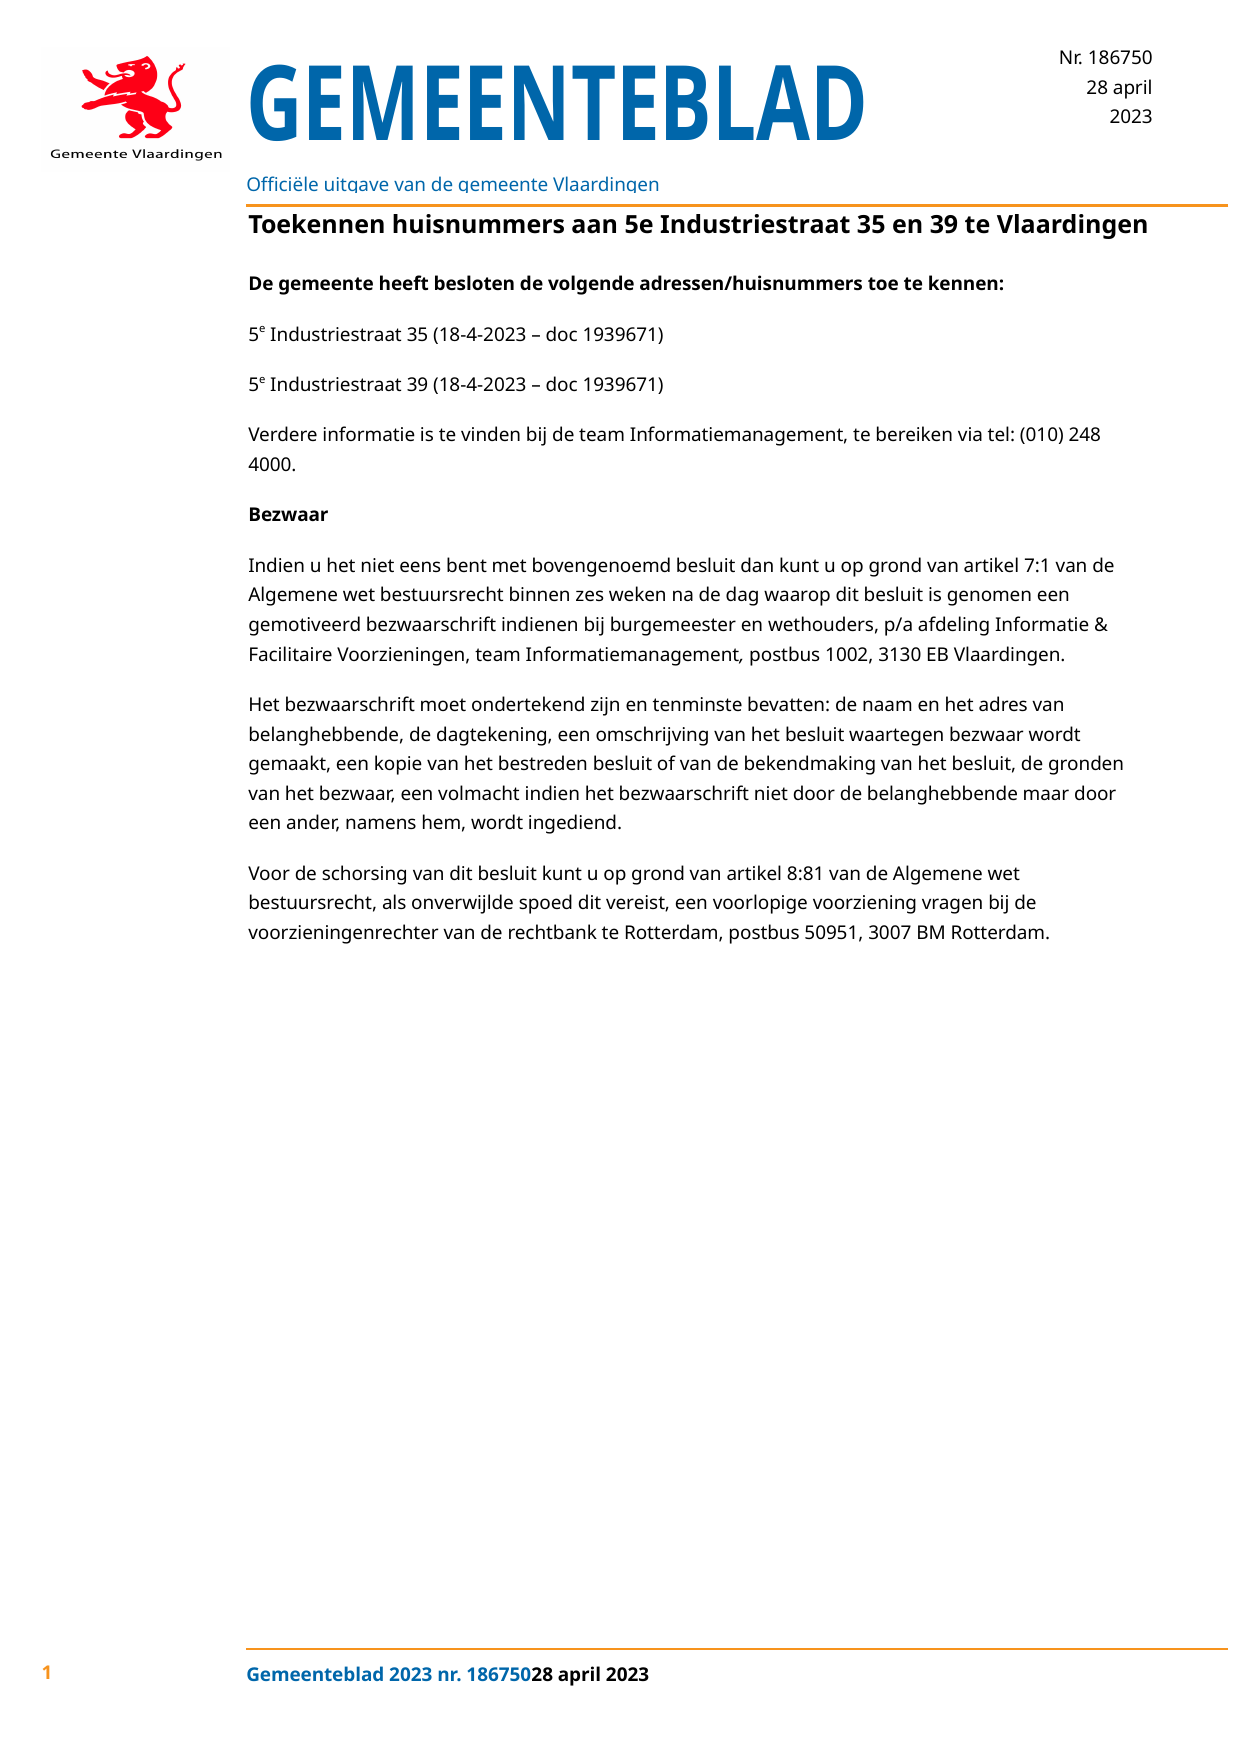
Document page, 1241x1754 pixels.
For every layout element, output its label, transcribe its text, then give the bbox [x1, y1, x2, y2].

text Toekennen huisnummers aan 5e Industriestraat 35 en 39 te Vlaardingen [248, 207, 1152, 241]
text Verdere informatie is te vinden bij de team Informatiemanagement, te bereiken via tel: (010) 248 4000. [248, 422, 1152, 477]
picture [41, 47, 231, 172]
text De gemeente heeft besloten de volgende adressen/huisnummers toe te kennen: [248, 270, 1152, 296]
text Bezwaar [248, 502, 1152, 527]
text 5e Industriestraat 39 (18-4-2023 – doc 1939671) [248, 371, 1152, 397]
text 5e Industriestraat 35 (18-4-2023 – doc 1939671) [248, 321, 1152, 346]
text Het bezwaarschrift moet ondertekend zijn en tenminste bevatten: de naam en het adres van belanghebbende, de dagtekening, een omschrijving van het besluit waartegen bezwaar wordt gemaakt, een kopie van het bestreden besluit of van de bekendmaking van het besluit, de gronden van het bezwaar, een volmacht indien het bezwaarschrift niet door de belanghebbende maar door een ander, namens hem, wordt ingediend. [248, 691, 1152, 835]
text Indien u het niet eens bent met bovengenoemd besluit dan kunt u op grond van artikel 7:1 van de Algemene wet bestuursrecht binnen zes weken na de dag waarop dit besluit is genomen een gemotiveerd bezwaarschrift indienen bij burgemeester en wethouders, p/a afdeling Informatie & Facilitaire Voorzieningen, team Informatiemanagement, postbus 1002, 3130 EB Vlaardingen. [248, 552, 1152, 666]
text Voor de schorsing van dit besluit kunt u op grond van artikel 8:81 van de Algemene wet bestuursrecht, als onverwijlde spoed dit vereist, een voorlopige voorziening vragen bij de voorzieningenrechter van de rechtbank te Rotterdam, postbus 50951, 3007 BM Rotterdam. [248, 860, 1152, 945]
